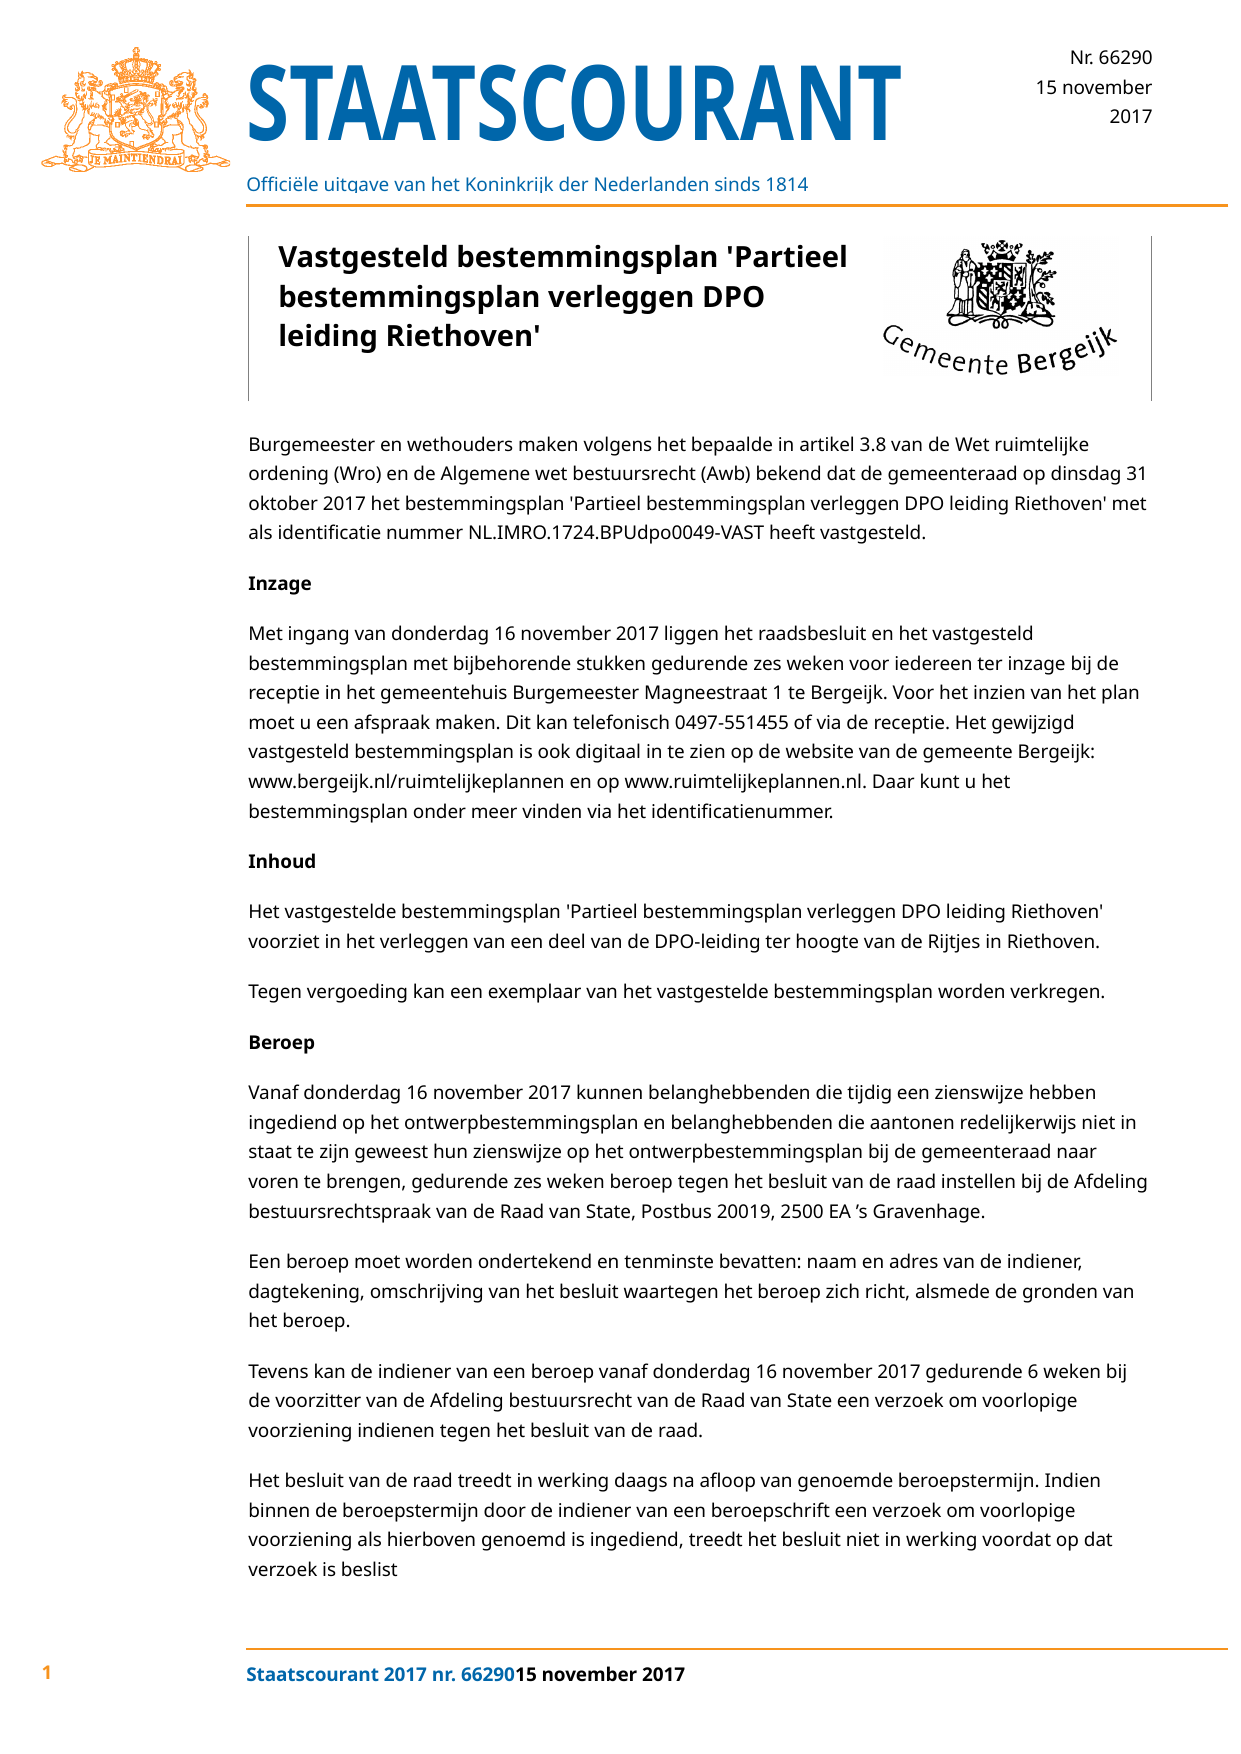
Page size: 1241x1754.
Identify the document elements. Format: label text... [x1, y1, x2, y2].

text Beroep [248, 1029, 1152, 1055]
text Inhoud [248, 848, 1152, 874]
text Tevens kan de indiener van een beroep vanaf donderdag 16 november 2017 gedurende 6 weken bij de voorzitter van de Afdeling bestuursrecht van de Raad van State een verzoek om voorlopige voorziening indienen tegen het besluit van de raad. [248, 1358, 1152, 1443]
text Tegen vergoeding kan een exemplaar van het vastgestelde bestemmingsplan worden verkregen. [248, 979, 1152, 1004]
text Het besluit van de raad treedt in werking daags na afloop van genoemde beroepstermijn. Indien binnen de beroepstermijn door de indiener van een beroepschrift een verzoek om voorlopige voorziening als hierboven genoemd is ingediend, treedt het besluit niet in werking voordat op dat verzoek is beslist [248, 1467, 1152, 1582]
text Burgemeester en wethouders maken volgens het bepaalde in artikel 3.8 van de Wet ruimtelijke ordening (Wro) en de Algemene wet bestuursrecht (Awb) bekend dat de gemeenteraad op dinsdag 31 oktober 2017 het bestemmingsplan 'Partieel bestemmingsplan verleggen DPO leiding Riethoven' met als identificatie nummer NL.IMRO.1724.BPUdpo0049-VAST heeft vastgesteld. [248, 431, 1152, 545]
text Inzage [248, 570, 1152, 596]
text Vanaf donderdag 16 november 2017 kunnen belanghebbenden die tijdig een zienswijze hebben ingediend op het ontwerpbestemmingsplan en belanghebbenden die aantonen redelijkerwijs niet in staat te zijn geweest hun zienswijze op het ontwerpbestemmingsplan bij de gemeenteraad naar voren te brengen, gedurende zes weken beroep tegen het besluit van de raad instellen bij de Afdeling bestuursrechtspraak van de Raad van State, Postbus 20019, 2500 EA ’s Gravenhage. [248, 1079, 1152, 1224]
text Een beroep moet worden ondertekend en tenminste bevatten: naam en adres van de indiener, dagtekening, omschrijving van het besluit waartegen het beroep zich richt, alsmede de gronden van het beroep. [248, 1248, 1152, 1333]
picture [41, 47, 231, 172]
text Het vastgestelde bestemmingsplan 'Partieel bestemmingsplan verleggen DPO leiding Riethoven' voorziet in het verleggen van een deel van de DPO-leiding ter hoogte van de Rijtjes in Riethoven. [248, 899, 1152, 954]
picture [882, 236, 1119, 376]
text Met ingang van donderdag 16 november 2017 liggen het raadsbesluit en het vastgesteld bestemmingsplan met bijbehorende stukken gedurende zes weken voor iedereen ter inzage bij de receptie in het gemeentehuis Burgemeester Magneestraat 1 te Bergeijk. Voor het inzien van het plan moet u een afspraak maken. Dit kan telefonisch 0497-551455 of via de receptie. Het gewijzigd vastgesteld bestemmingsplan is ook digitaal in te zien op de website van de gemeente Bergeijk: www.bergeijk.nl/ruimtelijkeplannen en op www.ruimtelijkeplannen.nl. Daar kunt u het bestemmingsplan onder meer vinden via het identificatienummer. [248, 620, 1152, 824]
table_header [850, 236, 1151, 401]
table_header Vastgesteld bestemmingsplan 'Partieel bestemmingsplan verleggen DPO leiding Riethoven' [249, 236, 850, 401]
